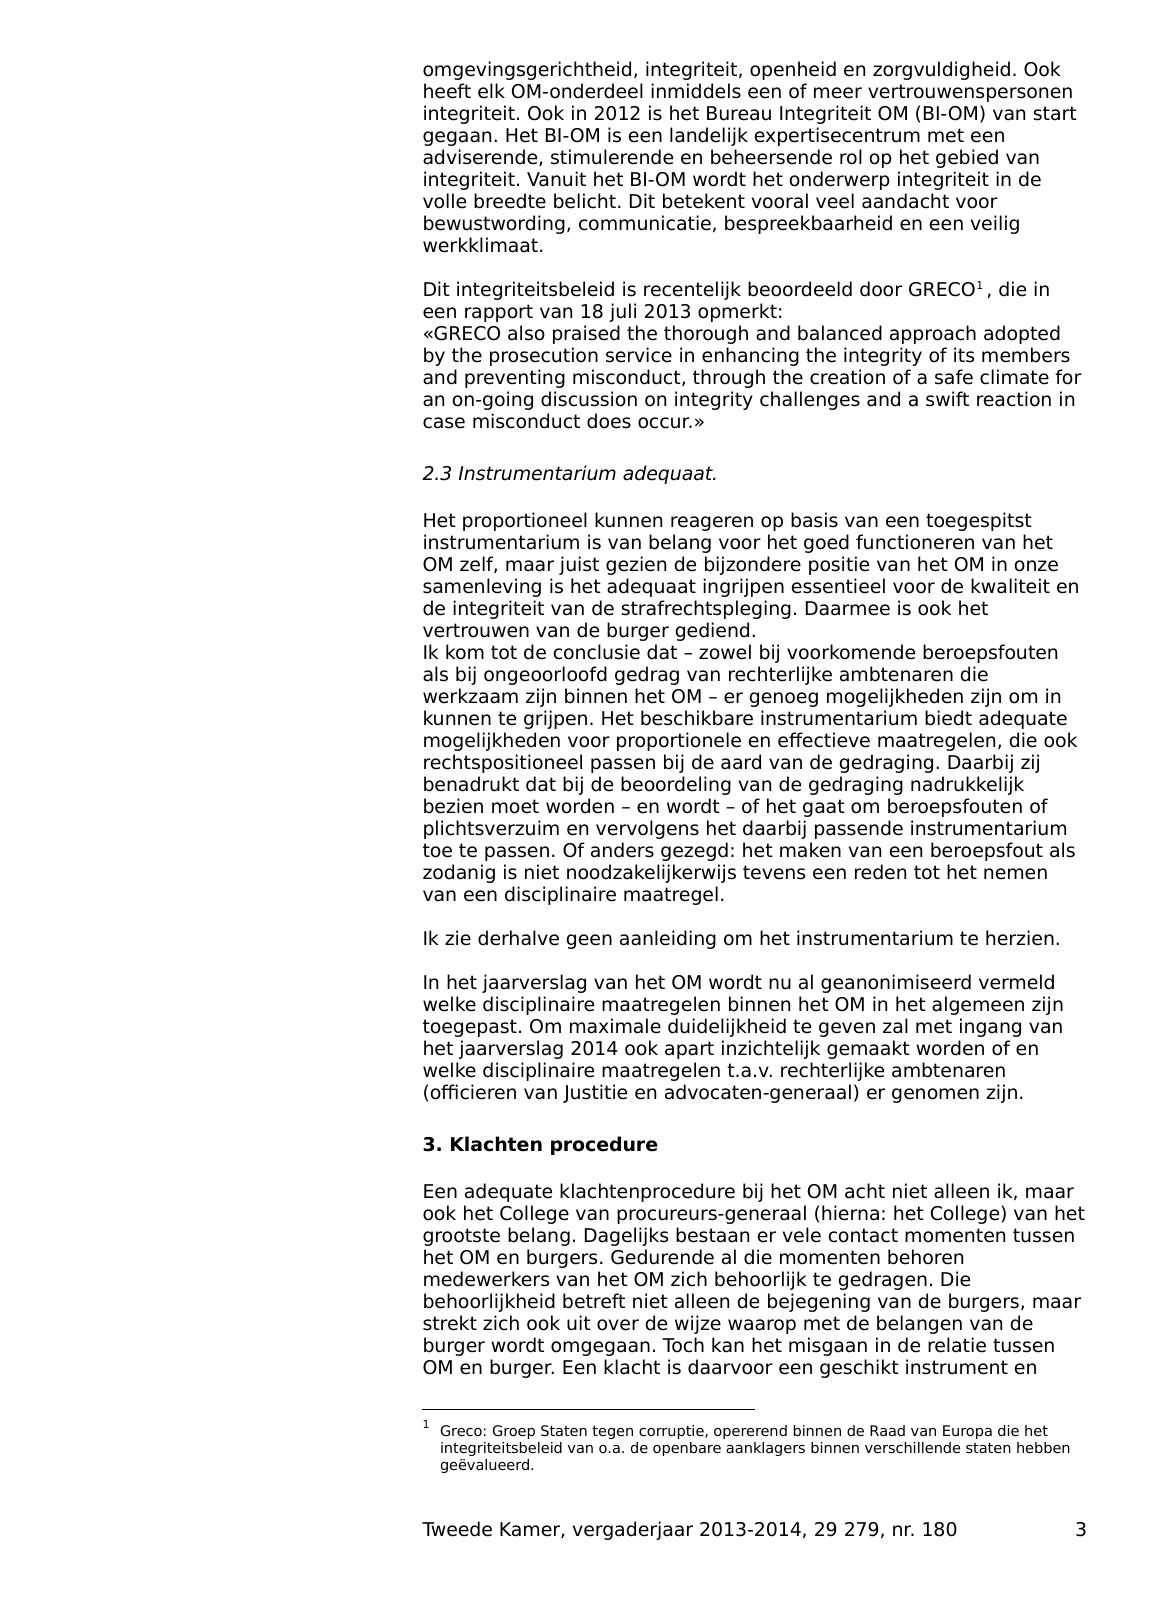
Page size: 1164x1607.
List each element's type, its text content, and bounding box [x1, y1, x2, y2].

text In het jaarverslag van het OM wordt nu al geanonimiseerd vermeld welke disciplinaire maatregelen binnen het OM in het algemeen zijn toegepast. Om maximale duidelijkheid te geven zal met ingang van het jaarverslag 2014 ook apart inzichtelijk gemaakt worden of en welke disciplinaire maatregelen t.a.v. rechterlijke ambtenaren (officieren van Justitie en advocaten-generaal) er genomen zijn. [422, 972, 1087, 1104]
text Ik kom tot de conclusie dat – zowel bij voorkomende beroepsfouten als bij ongeoorloofd gedrag van rechterlijke ambtenaren die werkzaam zijn binnen het OM – er genoeg mogelijkheden zijn om in kunnen te grijpen. Het beschikbare instrumentarium biedt adequate mogelijkheden voor proportionele en effectieve maatregelen, die ook rechtspositioneel passen bij de aard van de gedraging. Daarbij zij benadrukt dat bij de beoordeling van de gedraging nadrukkelijk bezien moet worden – en wordt – of het gaat om beroepsfouten of plichtsverzuim en vervolgens het daarbij passende instrumentarium toe te passen. Of anders gezegd: het maken van een beroepsfout als zodanig is niet noodzakelijkerwijs tevens een reden tot het nemen van een disciplinaire maatregel. [422, 642, 1087, 906]
text Ik zie derhalve geen aanleiding om het instrumentarium te herzien. [422, 928, 1087, 950]
subtitle 2.3 Instrumentarium adequaat. [422, 463, 1087, 485]
text Een adequate klachtenprocedure bij het OM acht niet alleen ik, maar ook het College van procureurs-generaal (hierna: het College) van het grootste belang. Dagelijks bestaan er vele contact momenten tussen het OM en burgers. Gedurende al die momenten behoren medewerkers van het OM zich behoorlijk te gedragen. Die behoorlijkheid betreft niet alleen de bejegening van de burgers, maar strekt zich ook uit over de wijze waarop met de belangen van de burger wordt omgegaan. Toch kan het misgaan in de relatie tussen OM en burger. Een klacht is daarvoor een geschikt instrument en [422, 1181, 1087, 1378]
text «GRECO also praised the thorough and balanced approach adopted by the prosecution service in enhancing the integrity of its members and preventing misconduct, through the creation of a safe climate for an on-going discussion on integrity challenges and a swift reaction in case misconduct does occur.» [422, 323, 1087, 433]
text omgevingsgerichtheid, integriteit, openheid en zorgvuldigheid. Ook heeft elk OM-onderdeel inmiddels een of meer vertrouwenspersonen integriteit. Ook in 2012 is het Bureau Integriteit OM (BI-OM) van start gegaan. Het BI-OM is een landelijk expertisecentrum met een adviserende, stimulerende en beheersende rol op het gebied van integriteit. Vanuit het BI-OM wordt het onderwerp integriteit in de volle breedte belicht. Dit betekent vooral veel aandacht voor bewustwording, communicatie, bespreekbaarheid en een veilig werkklimaat. [422, 59, 1087, 257]
text Het proportioneel kunnen reageren op basis van een toegespitst instrumentarium is van belang voor het goed functioneren van het OM zelf, maar juist gezien de bijzondere positie van het OM in onze samenleving is het adequaat ingrijpen essentieel voor de kwaliteit en de integriteit van de strafrechtspleging. Daarmee is ook het vertrouwen van de burger gediend. [422, 510, 1087, 642]
text Dit integriteitsbeleid is recentelijk beoordeeld door GRECO, die in een rapport van 18 juli 2013 opmerkt: [422, 279, 1087, 323]
subtitle 3. Klachten procedure [422, 1134, 1087, 1156]
text Greco: Groep Staten tegen corruptie, opererend binnen de Raad van Europa die het integriteitsbeleid van o.a. de openbare aanklagers binnen verschillende staten hebben geëvalueerd. [422, 1418, 1087, 1474]
